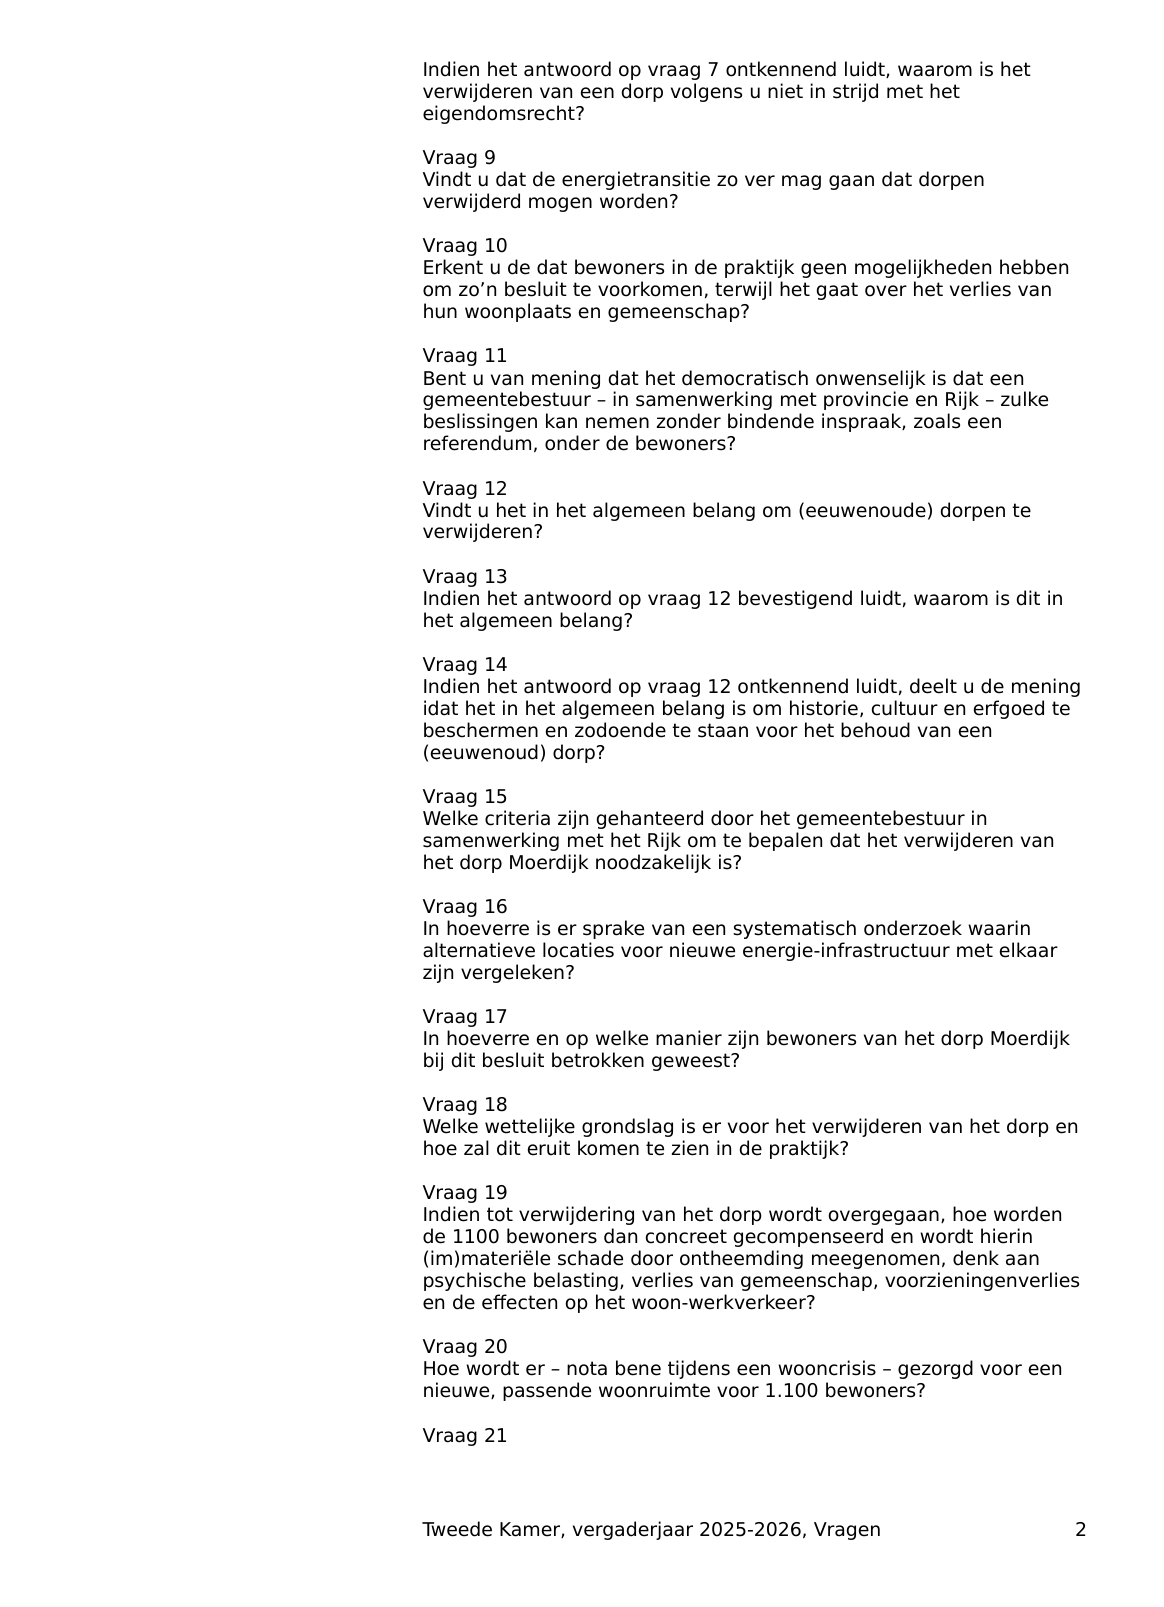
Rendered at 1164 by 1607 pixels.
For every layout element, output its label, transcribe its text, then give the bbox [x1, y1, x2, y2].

text Vindt u dat de energietransitie zo ver mag gaan dat dorpen verwijderd mogen worden? [422, 169, 1087, 213]
text Vraag 18 [422, 1094, 1087, 1116]
text Vraag 20 [422, 1336, 1087, 1358]
text Hoe wordt er – nota bene tijdens een wooncrisis – gezorgd voor een nieuwe, passende woonruimte voor 1.100 bewoners? [422, 1358, 1087, 1402]
text In hoeverre en op welke manier zijn bewoners van het dorp Moerdijk bij dit besluit betrokken geweest? [422, 1028, 1087, 1072]
text Vraag 11 [422, 345, 1087, 367]
text Vraag 10 [422, 235, 1087, 257]
text In hoeverre is er sprake van een systematisch onderzoek waarin alternatieve locaties voor nieuwe energie-infrastructuur met elkaar zijn vergeleken? [422, 918, 1087, 984]
text Vraag 15 [422, 786, 1087, 808]
text Vraag 13 [422, 566, 1087, 588]
text Vraag 21 [422, 1424, 1087, 1446]
text Indien het antwoord op vraag 12 bevestigend luidt, waarom is dit in het algemeen belang? [422, 588, 1087, 632]
text Vraag 16 [422, 896, 1087, 918]
text Vraag 9 [422, 147, 1087, 169]
text Indien tot verwijdering van het dorp wordt overgegaan, hoe worden de 1100 bewoners dan concreet gecompenseerd en wordt hierin (im)materiële schade door ontheemding meegenomen, denk aan psychische belasting, verlies van gemeenschap, voorzieningenverlies en de effecten op het woon-werkverkeer? [422, 1204, 1087, 1314]
text Vraag 12 [422, 477, 1087, 499]
text Welke criteria zijn gehanteerd door het gemeentebestuur in samenwerking met het Rijk om te bepalen dat het verwijderen van het dorp Moerdijk noodzakelijk is? [422, 808, 1087, 874]
text Vraag 14 [422, 654, 1087, 676]
text Indien het antwoord op vraag 12 ontkennend luidt, deelt u de mening idat het in het algemeen belang is om historie, cultuur en erfgoed te beschermen en zodoende te staan voor het behoud van een (eeuwenoud) dorp? [422, 676, 1087, 764]
text Vraag 17 [422, 1006, 1087, 1028]
text Vindt u het in het algemeen belang om (eeuwenoude) dorpen te verwijderen? [422, 499, 1087, 543]
text Erkent u de dat bewoners in de praktijk geen mogelijkheden hebben om zo’n besluit te voorkomen, terwijl het gaat over het verlies van hun woonplaats en gemeenschap? [422, 257, 1087, 323]
text Vraag 19 [422, 1182, 1087, 1204]
text Indien het antwoord op vraag 7 ontkennend luidt, waarom is het verwijderen van een dorp volgens u niet in strijd met het eigendomsrecht? [422, 59, 1087, 125]
text Welke wettelijke grondslag is er voor het verwijderen van het dorp en hoe zal dit eruit komen te zien in de praktijk? [422, 1116, 1087, 1160]
text Bent u van mening dat het democratisch onwenselijk is dat een gemeentebestuur – in samenwerking met provincie en Rijk – zulke beslissingen kan nemen zonder bindende inspraak, zoals een referendum, onder de bewoners? [422, 367, 1087, 455]
